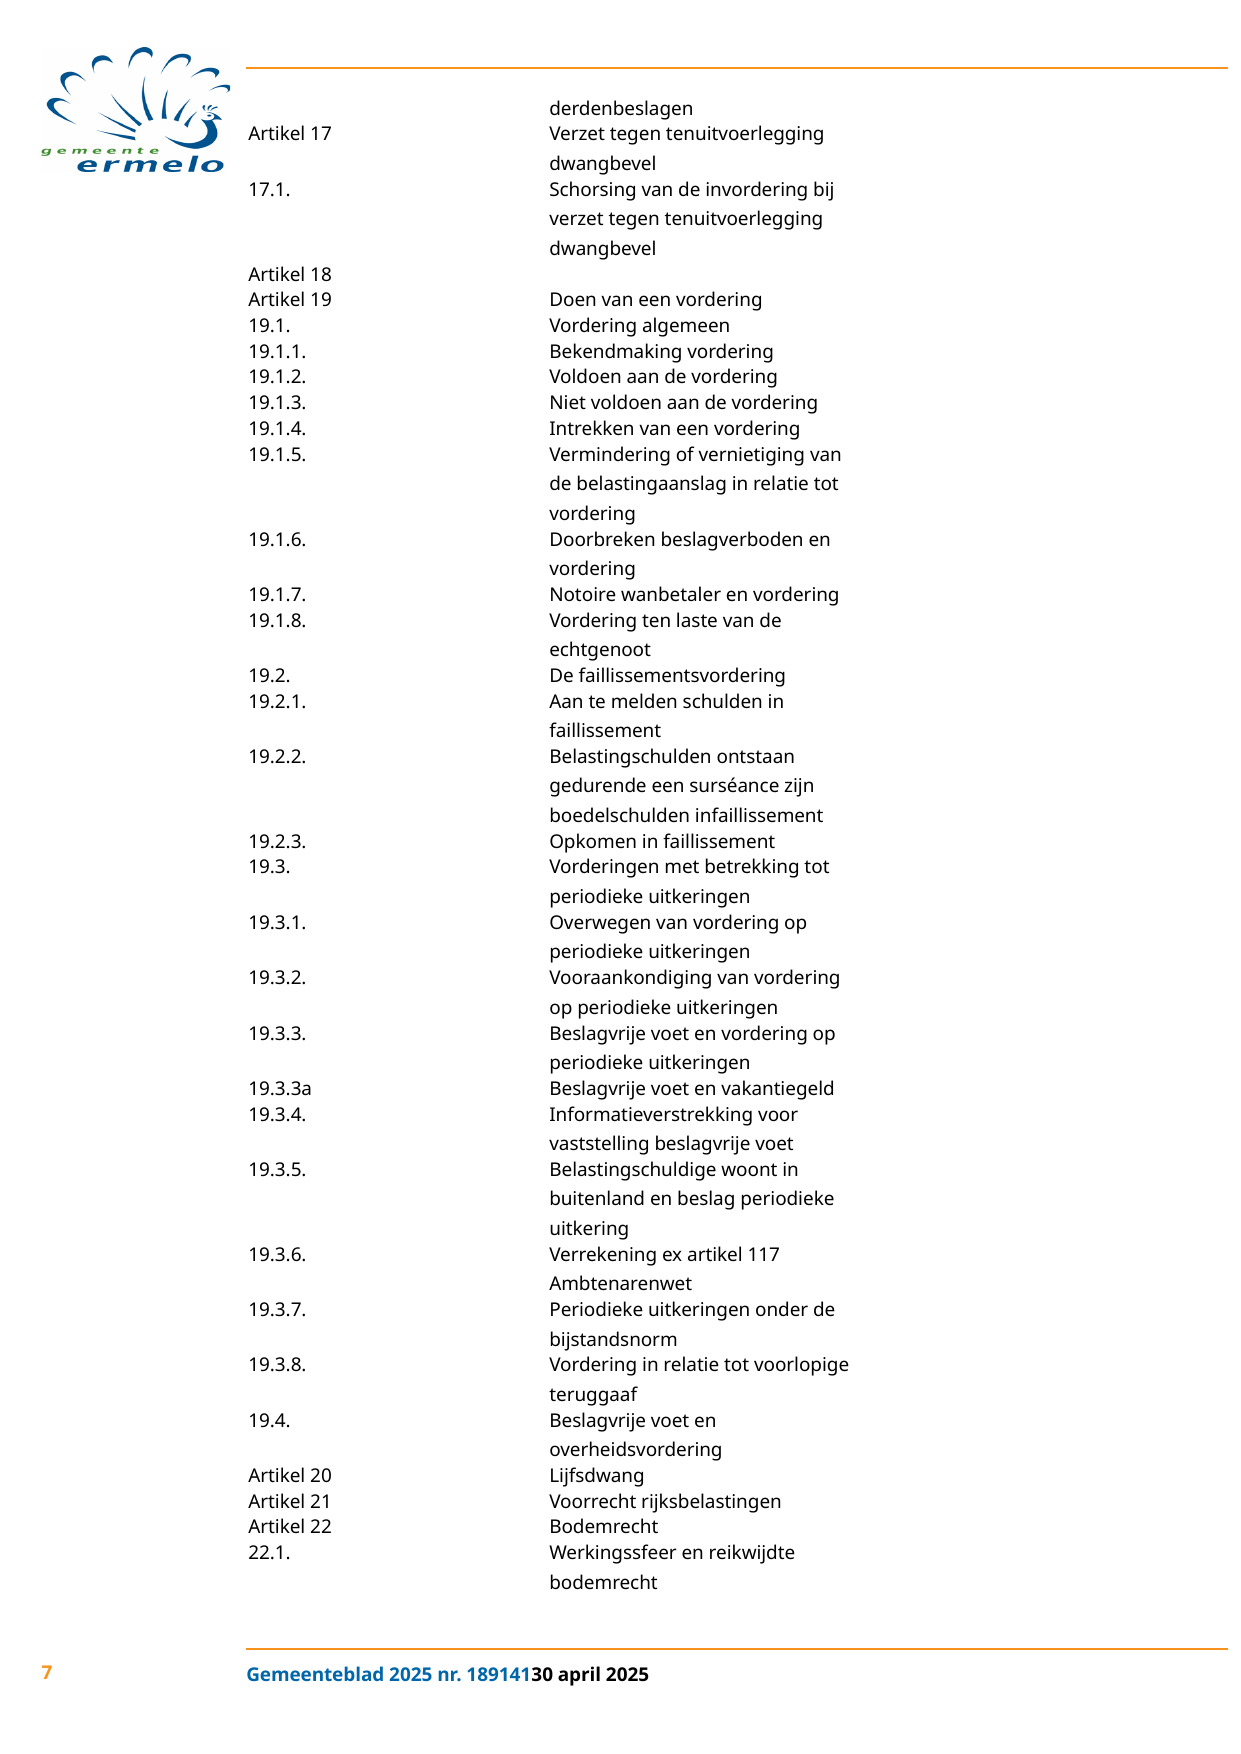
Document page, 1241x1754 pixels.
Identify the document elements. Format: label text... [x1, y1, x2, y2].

table_cell Verrekening ex artikel 117 Ambtenarenwet [549, 1241, 850, 1296]
table_cell 19.2. [248, 662, 549, 688]
table_cell Verzet tegen tenuitvoerlegging dwangbevel [549, 121, 850, 176]
table_cell 19.2.1. [248, 688, 549, 743]
table_cell Vermindering of vernietiging van de belastingaanslag in relatie tot vordering [549, 441, 850, 526]
table_cell 19.2.2. [248, 743, 549, 828]
table_cell Artikel 19 [248, 286, 549, 312]
table_cell Niet voldoen aan de vordering [549, 389, 850, 415]
table_cell 19.4. [248, 1407, 549, 1462]
table_cell Notoire wanbetaler en vordering [549, 581, 850, 607]
table_cell Vordering in relatie tot voorlopige teruggaaf [549, 1352, 850, 1407]
table_cell Voldoen aan de vordering [549, 364, 850, 389]
table_cell Intrekken van een vordering [549, 415, 850, 441]
table_cell 19.3.2. [248, 964, 549, 1020]
table_cell derdenbeslagen [549, 95, 850, 121]
table_cell Beslagvrije voet en vakantiegeld [549, 1075, 850, 1101]
table_cell 19.3. [248, 854, 549, 909]
picture [41, 47, 231, 172]
table_cell 19.3.6. [248, 1241, 549, 1296]
table_cell Opkomen in faillissement [549, 828, 850, 854]
table_cell [549, 261, 850, 286]
table_cell [248, 95, 549, 121]
table_cell 19.3.3. [248, 1020, 549, 1075]
table_cell Vordering algemeen [549, 312, 850, 338]
table_cell Artikel 20 [248, 1462, 549, 1488]
table_cell Artikel 21 [248, 1488, 549, 1514]
table_cell Belastingschuldige woont in buitenland en beslag periodieke uitkering [549, 1156, 850, 1241]
table_cell Beslagvrije voet en vordering op periodieke uitkeringen [549, 1020, 850, 1075]
table_cell 19.1.1. [248, 338, 549, 364]
table_cell 19.1.4. [248, 415, 549, 441]
table_cell 19.3.5. [248, 1156, 549, 1241]
table_cell Belastingschulden ontstaan gedurende een surséance zijn boedelschulden infaillissement [549, 743, 850, 828]
table_cell Vooraankondiging van vordering op periodieke uitkeringen [549, 964, 850, 1020]
table_cell Schorsing van de invordering bij verzet tegen tenuitvoerlegging dwangbevel [549, 176, 850, 261]
table_cell Periodieke uitkeringen onder de bijstandsnorm [549, 1296, 850, 1352]
table_cell 19.1.6. [248, 526, 549, 581]
table_cell Informatieverstrekking voor vaststelling beslagvrije voet [549, 1101, 850, 1156]
table_cell Vorderingen met betrekking tot periodieke uitkeringen [549, 854, 850, 909]
table_cell 19.3.1. [248, 909, 549, 964]
table_cell Artikel 17 [248, 121, 549, 176]
table_cell 19.1.5. [248, 441, 549, 526]
table_cell 19.3.7. [248, 1296, 549, 1352]
table_cell 19.3.3a [248, 1075, 549, 1101]
table_cell Beslagvrije voet en overheidsvordering [549, 1407, 850, 1462]
table_cell Bekendmaking vordering [549, 338, 850, 364]
table_cell 19.3.4. [248, 1101, 549, 1156]
table_cell Aan te melden schulden in faillissement [549, 688, 850, 743]
table_cell Voorrecht rijksbelastingen [549, 1488, 850, 1514]
table_cell 19.1.3. [248, 389, 549, 415]
table_cell 19.1.8. [248, 607, 549, 662]
table_cell Artikel 22 [248, 1514, 549, 1539]
table_cell Overwegen van vordering op periodieke uitkeringen [549, 909, 850, 964]
table_cell 22.1. [248, 1539, 549, 1595]
table_cell De faillissementsvordering [549, 662, 850, 688]
table_cell Artikel 18 [248, 261, 549, 286]
table_cell Doen van een vordering [549, 286, 850, 312]
table_cell Vordering ten laste van de echtgenoot [549, 607, 850, 662]
table_cell 19.1.2. [248, 364, 549, 389]
table_cell Doorbreken beslagverboden en vordering [549, 526, 850, 581]
table_cell Lijfsdwang [549, 1462, 850, 1488]
table_cell 17.1. [248, 176, 549, 261]
table_cell Bodemrecht [549, 1514, 850, 1539]
table_cell 19.1.7. [248, 581, 549, 607]
table_cell 19.1. [248, 312, 549, 338]
table_cell 19.2.3. [248, 828, 549, 854]
table_cell Werkingssfeer en reikwijdte bodemrecht [549, 1539, 850, 1595]
table_cell 19.3.8. [248, 1352, 549, 1407]
